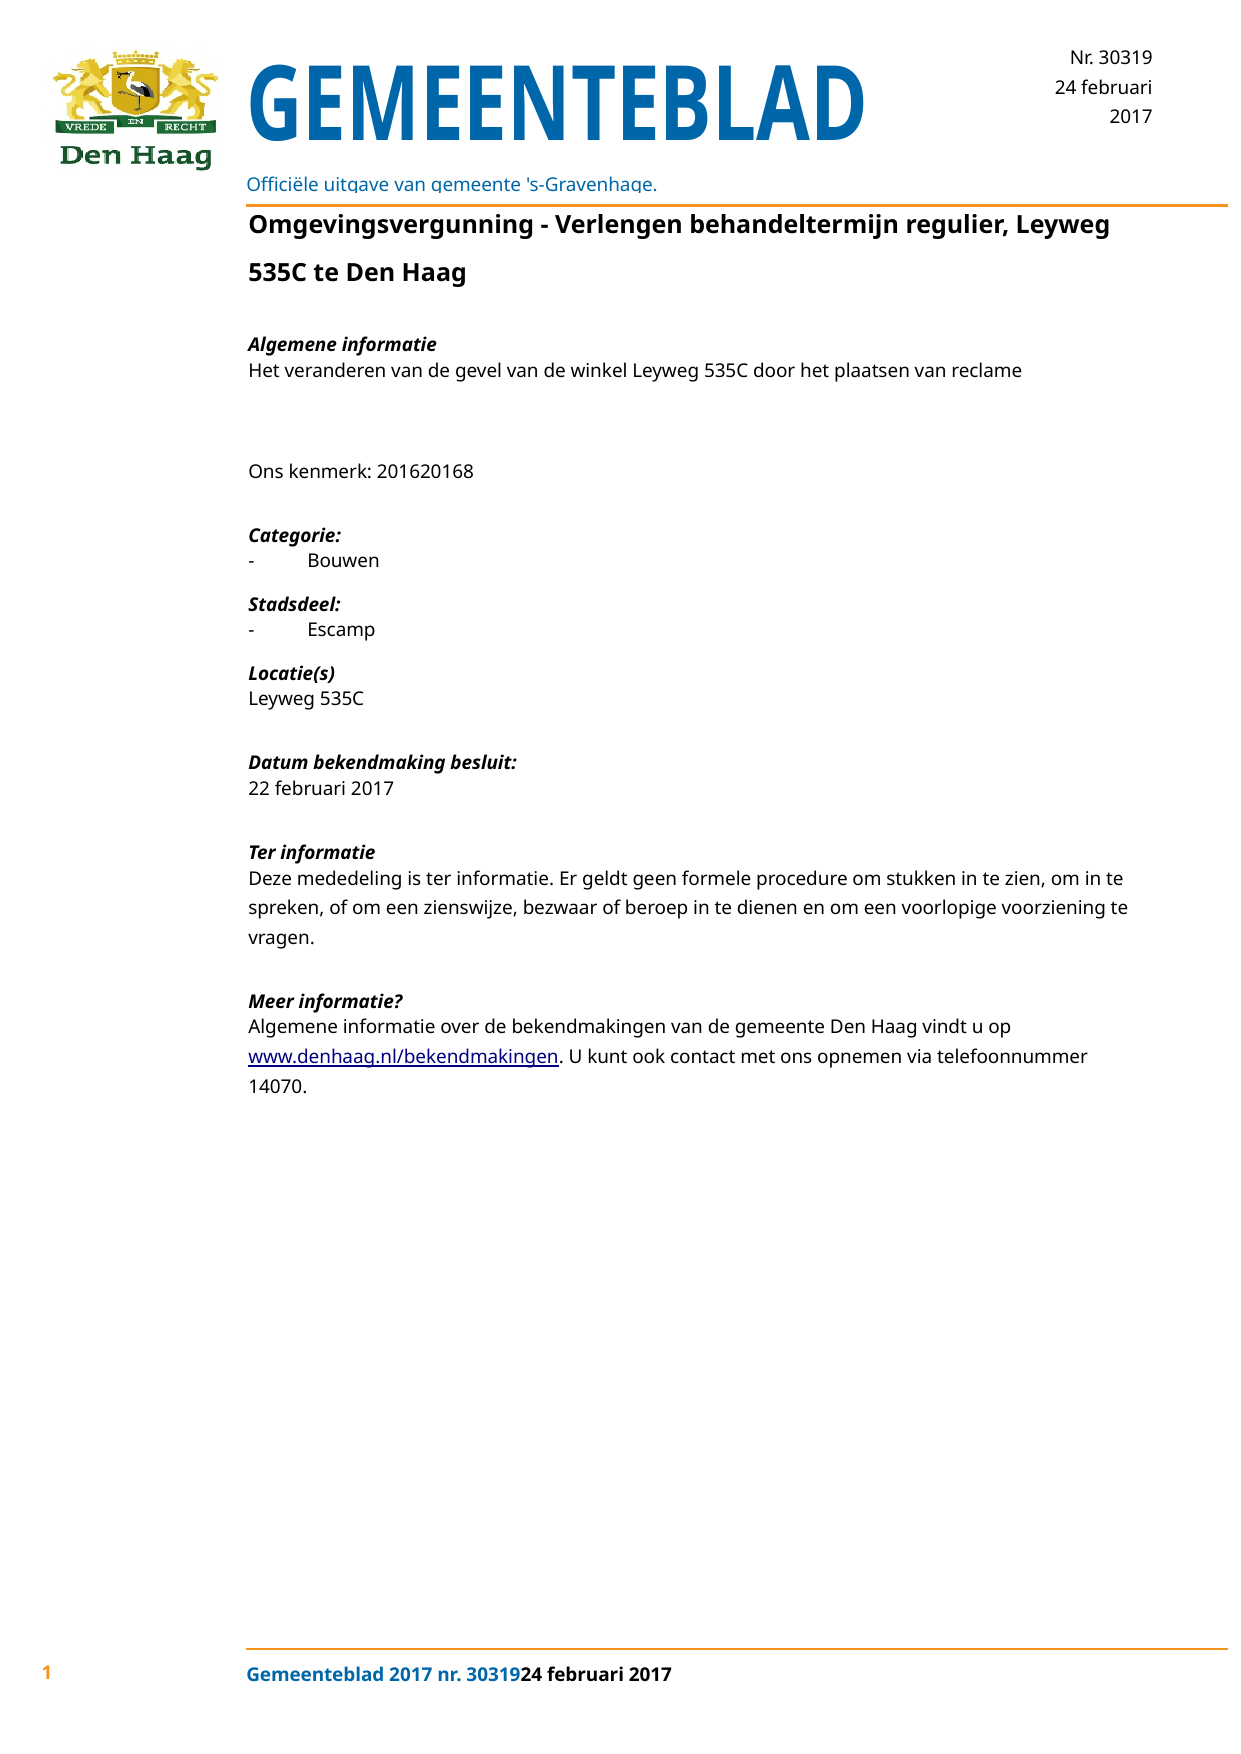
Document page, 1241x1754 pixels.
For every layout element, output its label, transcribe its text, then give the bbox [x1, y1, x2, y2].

text Het veranderen van de gevel van de winkel Leyweg 535C door het plaatsen van reclame [248, 357, 1152, 383]
text Algemene informatie over de bekendmakingen van de gemeente Den Haag vindt u op www.denhaag.nl/bekendmakingen. U kunt ook contact met ons opnemen via telefoonnummer 14070. [248, 1014, 1152, 1098]
text Categorie: [248, 522, 1152, 548]
picture [41, 47, 231, 172]
text Omgevingsvergunning - Verlengen behandeltermijn regulier, Leyweg 535C te Den Haag [248, 207, 1152, 288]
text Ter informatie [248, 839, 1152, 865]
text Stadsdeel: [248, 591, 1152, 617]
text Deze mededeling is ter informatie. Er geldt geen formele procedure om stukken in te zien, om in te spreken, of om een zienswijze, bezwaar of beroep in te dienen en om een voorlopige voorziening te vragen. [248, 865, 1152, 950]
text Leyweg 535C [248, 685, 1152, 711]
text 22 februari 2017 [248, 775, 1152, 801]
text Ons kenmerk: 201620168 [248, 458, 1152, 484]
list Bouwen [248, 548, 1152, 573]
text Meer informatie? [248, 988, 1152, 1014]
text Datum bekendmaking besluit: [248, 749, 1152, 775]
list Escamp [248, 617, 1152, 642]
text Algemene informatie [248, 331, 1152, 357]
text Locatie(s) [248, 660, 1152, 685]
